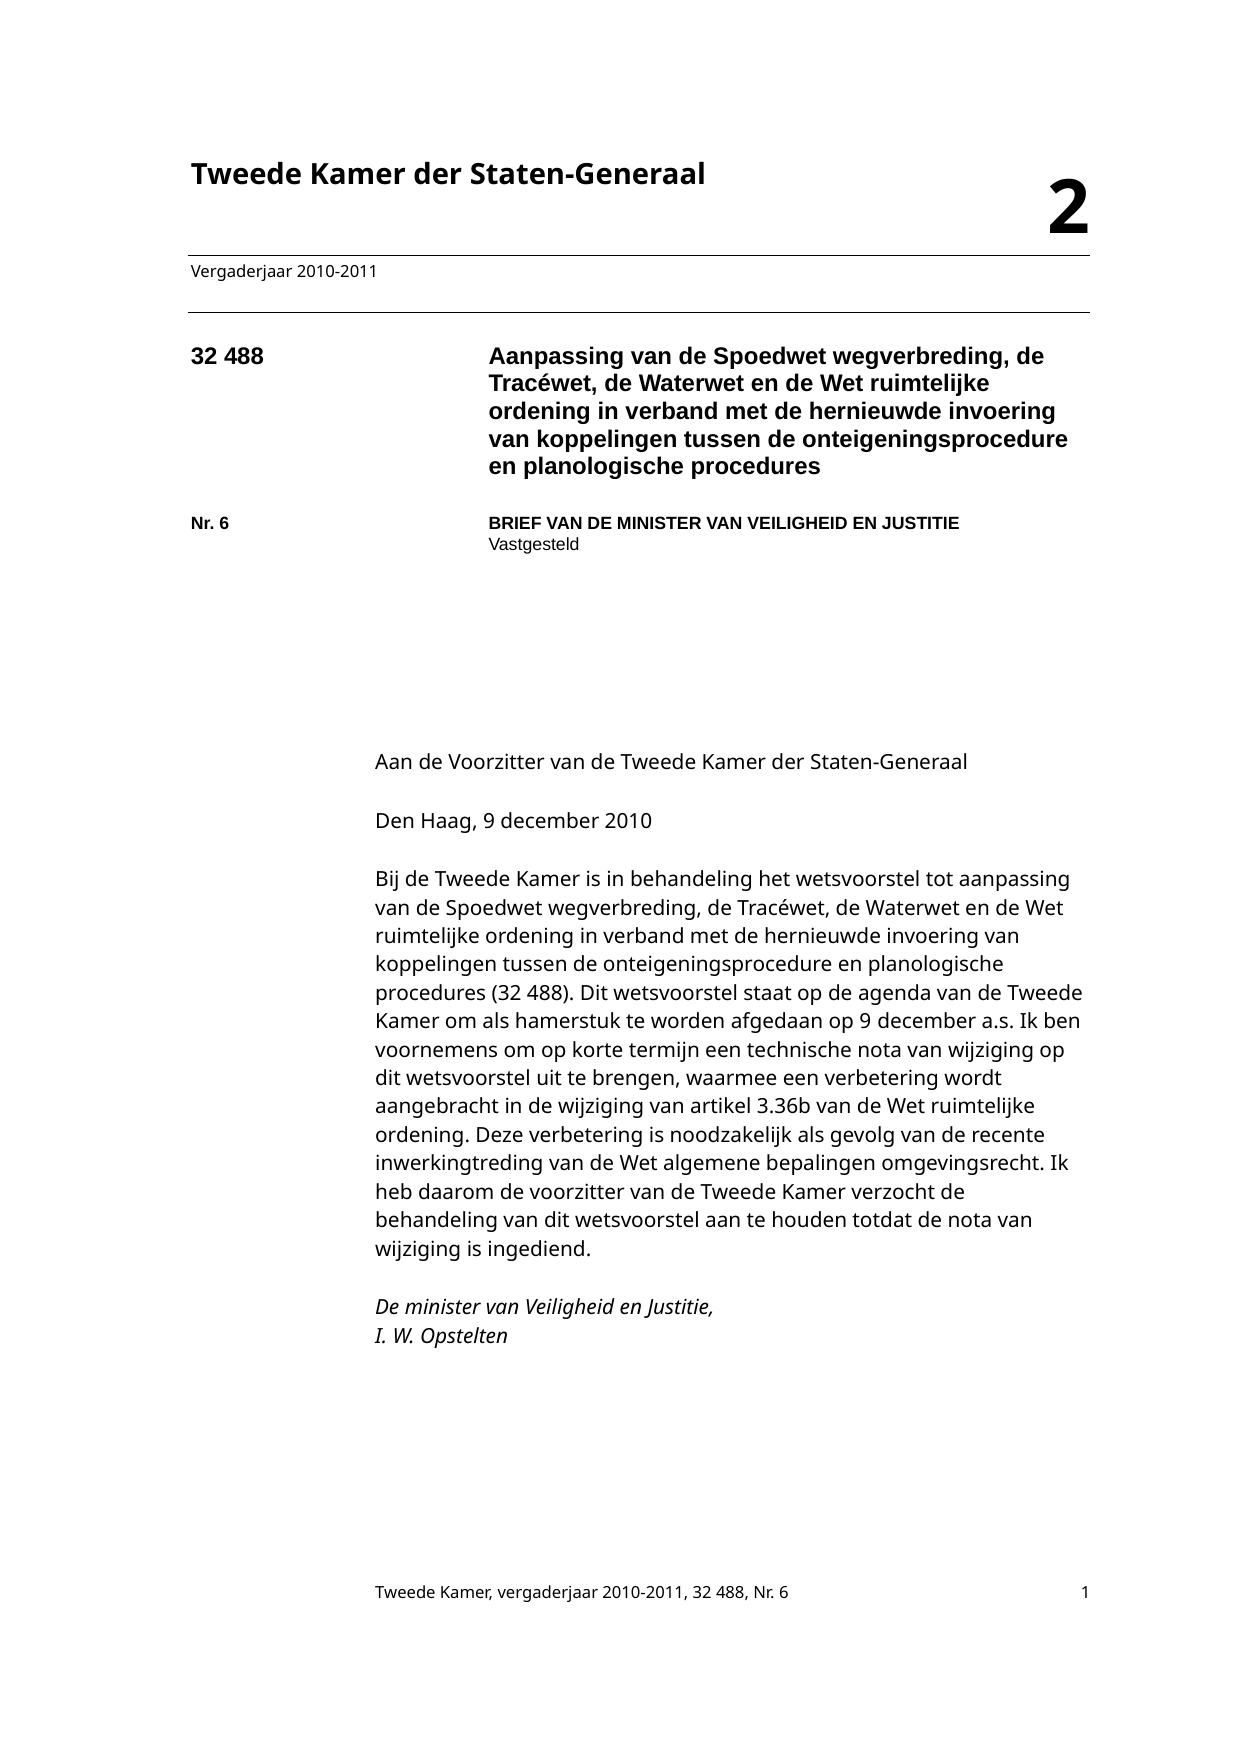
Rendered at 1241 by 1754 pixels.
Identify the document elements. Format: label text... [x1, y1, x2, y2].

table_cell Nr. 6 [188, 510, 485, 629]
text Bij de Tweede Kamer is in behandeling het wetsvoorstel tot aanpassing van de Spoedwet wegverbreding, de Tracéwet, de Waterwet en de Wet ruimtelijke ordening in verband met de hernieuwde invoering van koppelingen tussen de onteigeningsprocedure en planologische procedures (32 488). Dit wetsvoorstel staat op de agenda van de Tweede Kamer om als hamerstuk te worden afgedaan op 9 december a.s. Ik ben voornemens om op korte termijn een technische nota van wijziging op dit wetsvoorstel uit te brengen, waarmee een verbetering wordt aangebracht in de wijziging van artikel 3.36b van de Wet ruimtelijke ordening. Deze verbetering is noodzakelijk als gevolg van de recente inwerkingtreding van de Wet algemene bepalingen omgevingsrecht. Ik heb daarom de voorzitter van de Tweede Kamer verzocht de behandeling van dit wetsvoorstel aan te houden totdat de nota van wijziging is ingediend. [375, 864, 1090, 1262]
table_cell [188, 313, 485, 339]
text I. W. Opstelten [375, 1321, 1090, 1349]
table_cell [485, 313, 1090, 339]
table_cell BRIEF VAN DE MINISTER VAN VEILIGHEID EN JUSTITIE Vastgesteld [485, 510, 1090, 629]
table_cell Vergaderjaar 2010-2011 [188, 256, 485, 312]
table_header Tweede Kamer der Staten-Generaal [188, 150, 909, 255]
table_cell [485, 256, 1090, 312]
table_cell 32 488 [188, 339, 485, 510]
text Den Haag, 9 december 2010 [375, 806, 1090, 834]
table_cell Aanpassing van de Spoedwet wegverbreding, de Tracéwet, de Waterwet en de Wet ruimtelijke ordening in verband met de hernieuwde invoering van koppelingen tussen de onteigeningsprocedure en planologische procedures [485, 339, 1090, 510]
text De minister van Veiligheid en Justitie, [375, 1292, 1090, 1321]
text Aan de Voorzitter van de Tweede Kamer der Staten-Generaal [375, 747, 1090, 776]
table_header 2 [910, 150, 1090, 255]
